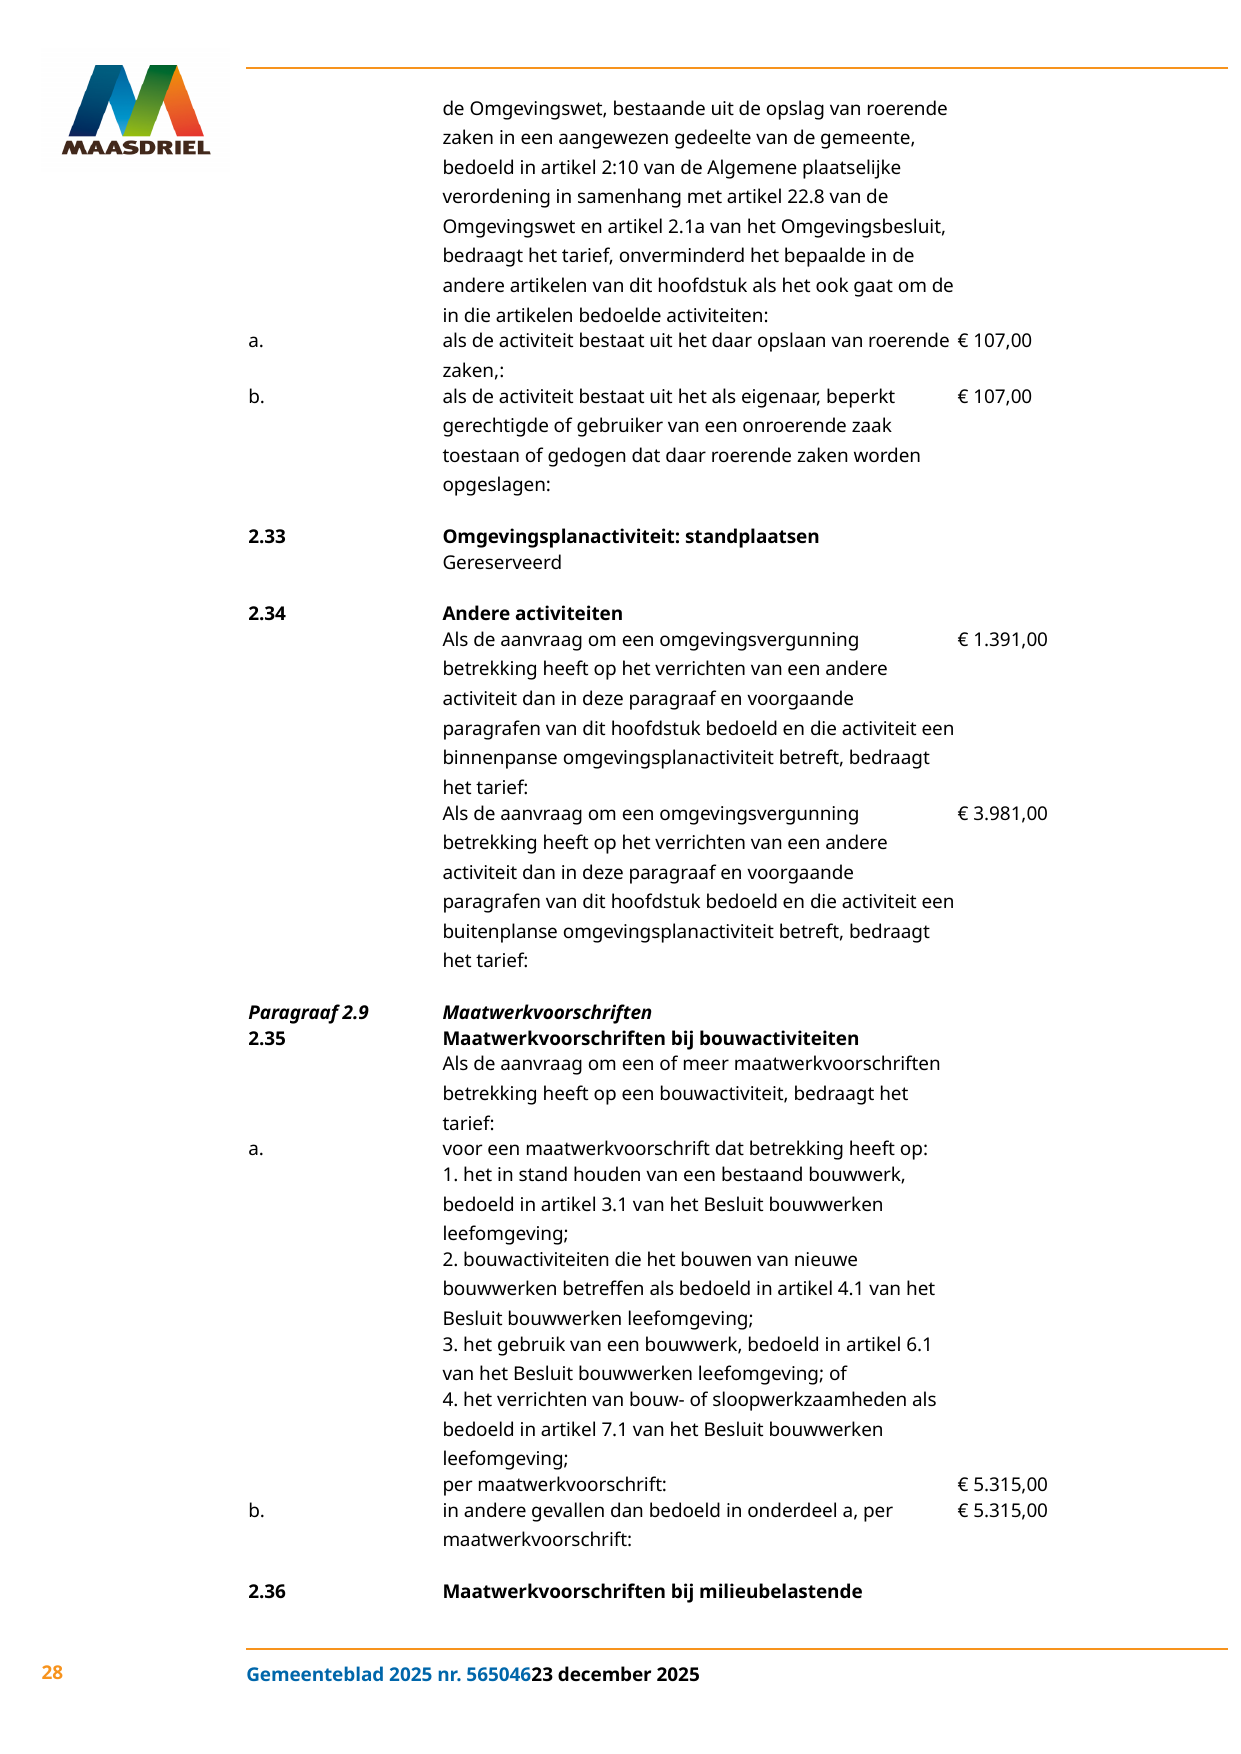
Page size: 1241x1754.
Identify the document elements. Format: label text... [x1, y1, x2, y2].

table_cell [442, 498, 957, 523]
table_cell [958, 1578, 1152, 1604]
table_cell [958, 999, 1152, 1025]
table_cell Als de aanvraag om een omgevingsvergunning betrekking heeft op het verrichten van een andere activiteit dan in deze paragraaf en voorgaande paragrafen van dit hoofdstuk bedoeld en die activiteit een buitenplanse omgevingsplanactiviteit betreft, bedraagt het tarief: [442, 800, 957, 973]
table_cell Als de aanvraag om een of meer maatwerkvoorschriften betrekking heeft op een bouwactiviteit, bedraagt het tarief: [442, 1051, 957, 1135]
table_cell [248, 95, 442, 328]
table_cell 2.35 [248, 1025, 442, 1051]
table_cell Maatwerkvoorschriften [442, 999, 957, 1025]
table_cell 3. het gebruik van een bouwwerk, bedoeld in artikel 6.1 van het Besluit bouwwerken leefomgeving; of [442, 1331, 957, 1386]
table_cell [248, 1051, 442, 1135]
table_cell de Omgevingswet, bestaande uit de opslag van roerende zaken in een aangewezen gedeelte van de gemeente, bedoeld in artikel 2:10 van de Algemene plaatselijke verordening in samenhang met artikel 22.8 van de Omgevingswet en artikel 2.1a van het Omgevingsbesluit, bedraagt het tarief, onverminderd het bepaalde in de andere artikelen van dit hoofdstuk als het ook gaat om de in die artikelen bedoelde activiteiten: [442, 95, 957, 328]
table_cell Andere activiteiten [442, 600, 957, 626]
table_cell [248, 973, 442, 999]
table_cell Paragraaf 2.9 [248, 999, 442, 1025]
table_cell [958, 973, 1152, 999]
table_cell [958, 1246, 1152, 1331]
table_cell [442, 973, 957, 999]
table_cell 2.33 [248, 523, 442, 549]
table_cell [248, 626, 442, 800]
table_cell als de activiteit bestaat uit het daar opslaan van roerende zaken,: [442, 328, 957, 383]
table_cell Als de aanvraag om een omgevingsvergunning betrekking heeft op het verrichten van een andere activiteit dan in deze paragraaf en voorgaande paragrafen van dit hoofdstuk bedoeld en die activiteit een binnenpanse omgevingsplanactiviteit betreft, bedraagt het tarief: [442, 626, 957, 800]
table_cell € 1.391,00 [958, 626, 1152, 800]
table_cell [442, 575, 957, 600]
table_cell [248, 800, 442, 973]
table_cell [958, 1025, 1152, 1051]
table_cell [248, 1246, 442, 1331]
picture [41, 47, 231, 172]
table_cell [248, 549, 442, 574]
table_cell [958, 498, 1152, 523]
table_cell als de activiteit bestaat uit het als eigenaar, beperkt gerechtigde of gebruiker van een onroerende zaak toestaan of gedogen dat daar roerende zaken worden opgeslagen: [442, 383, 957, 497]
table_cell [958, 523, 1152, 549]
table_cell [248, 498, 442, 523]
table_cell a. [248, 1135, 442, 1161]
table_cell 2.34 [248, 600, 442, 626]
table_cell 4. het verrichten van bouw- of sloopwerkzaamheden als bedoeld in artikel 7.1 van het Besluit bouwwerken leefomgeving; [442, 1386, 957, 1471]
table_cell 2. bouwactiviteiten die het bouwen van nieuwe bouwwerken betreffen als bedoeld in artikel 4.1 van het Besluit bouwwerken leefomgeving; [442, 1246, 957, 1331]
table_cell [248, 1386, 442, 1471]
table_cell € 3.981,00 [958, 800, 1152, 973]
table_cell € 107,00 [958, 328, 1152, 383]
table_cell [248, 1161, 442, 1246]
table_cell voor een maatwerkvoorschrift dat betrekking heeft op: [442, 1135, 957, 1161]
table_cell [248, 575, 442, 600]
table_cell in andere gevallen dan bedoeld in onderdeel a, per maatwerkvoorschrift: [442, 1497, 957, 1552]
table_cell [958, 1552, 1152, 1578]
table_cell b. [248, 383, 442, 497]
table_cell [958, 1386, 1152, 1471]
table_cell [958, 1161, 1152, 1246]
table_cell Maatwerkvoorschriften bij bouwactiviteiten [442, 1025, 957, 1051]
table_cell [958, 1135, 1152, 1161]
table_cell [958, 95, 1152, 328]
table_cell [958, 549, 1152, 574]
table_cell [442, 1552, 957, 1578]
table_cell Maatwerkvoorschriften bij milieubelastende [442, 1578, 957, 1604]
table_cell € 5.315,00 [958, 1497, 1152, 1552]
table_cell Omgevingsplanactiviteit: standplaatsen [442, 523, 957, 549]
table_cell [958, 575, 1152, 600]
table_cell [958, 600, 1152, 626]
table_cell Gereserveerd [442, 549, 957, 574]
table_cell € 107,00 [958, 383, 1152, 497]
table_cell [248, 1331, 442, 1386]
table_cell 1. het in stand houden van een bestaand bouwwerk, bedoeld in artikel 3.1 van het Besluit bouwwerken leefomgeving; [442, 1161, 957, 1246]
table_cell b. [248, 1497, 442, 1552]
table_cell [248, 1471, 442, 1497]
table_cell [958, 1331, 1152, 1386]
table_cell a. [248, 328, 442, 383]
table_cell per maatwerkvoorschrift: [442, 1471, 957, 1497]
table_cell 2.36 [248, 1578, 442, 1604]
table_cell € 5.315,00 [958, 1471, 1152, 1497]
table_cell [958, 1051, 1152, 1135]
table_cell [248, 1552, 442, 1578]
